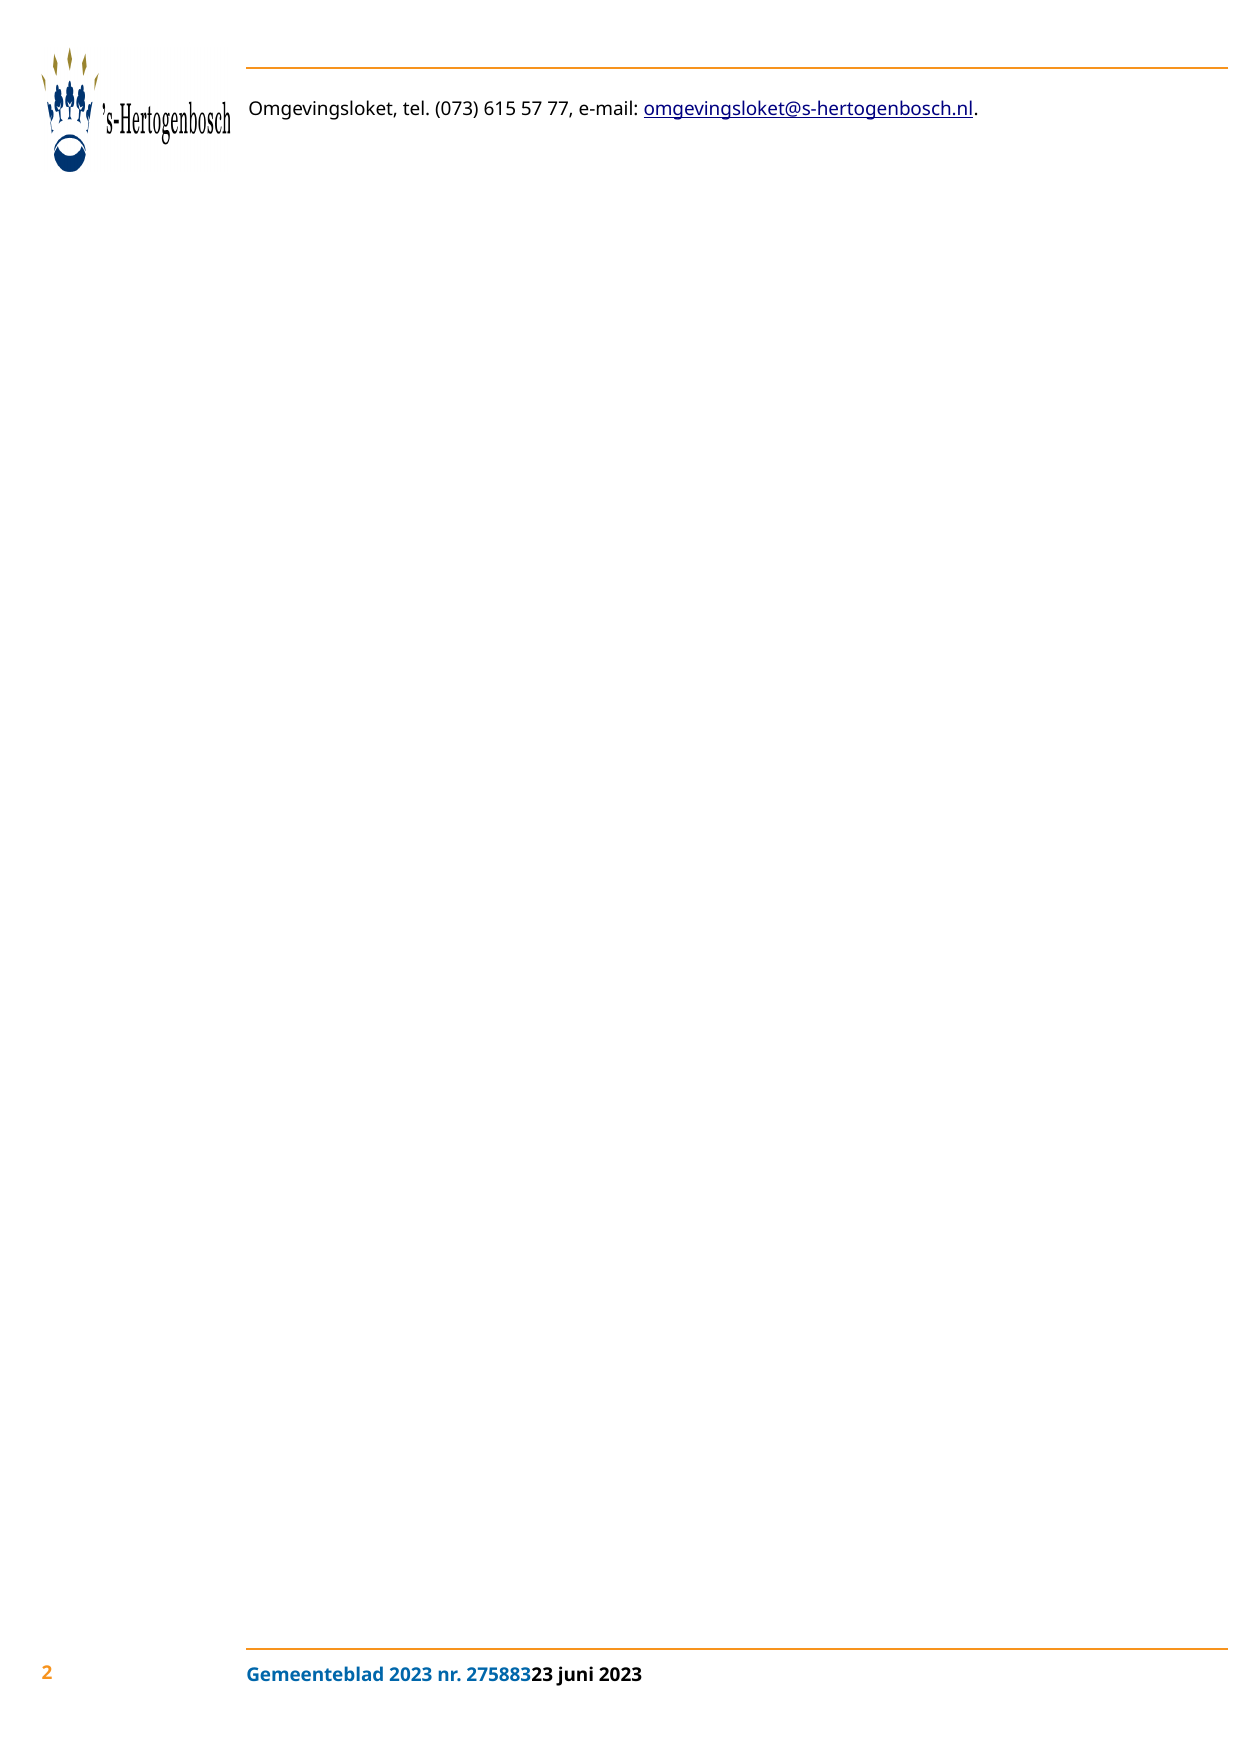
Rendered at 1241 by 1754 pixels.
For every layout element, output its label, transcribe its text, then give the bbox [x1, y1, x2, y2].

text Omgevingsloket, tel. (073) 615 57 77, e-mail: omgevingsloket@s-hertogenbosch.nl. [248, 95, 1152, 121]
picture [41, 47, 231, 172]
